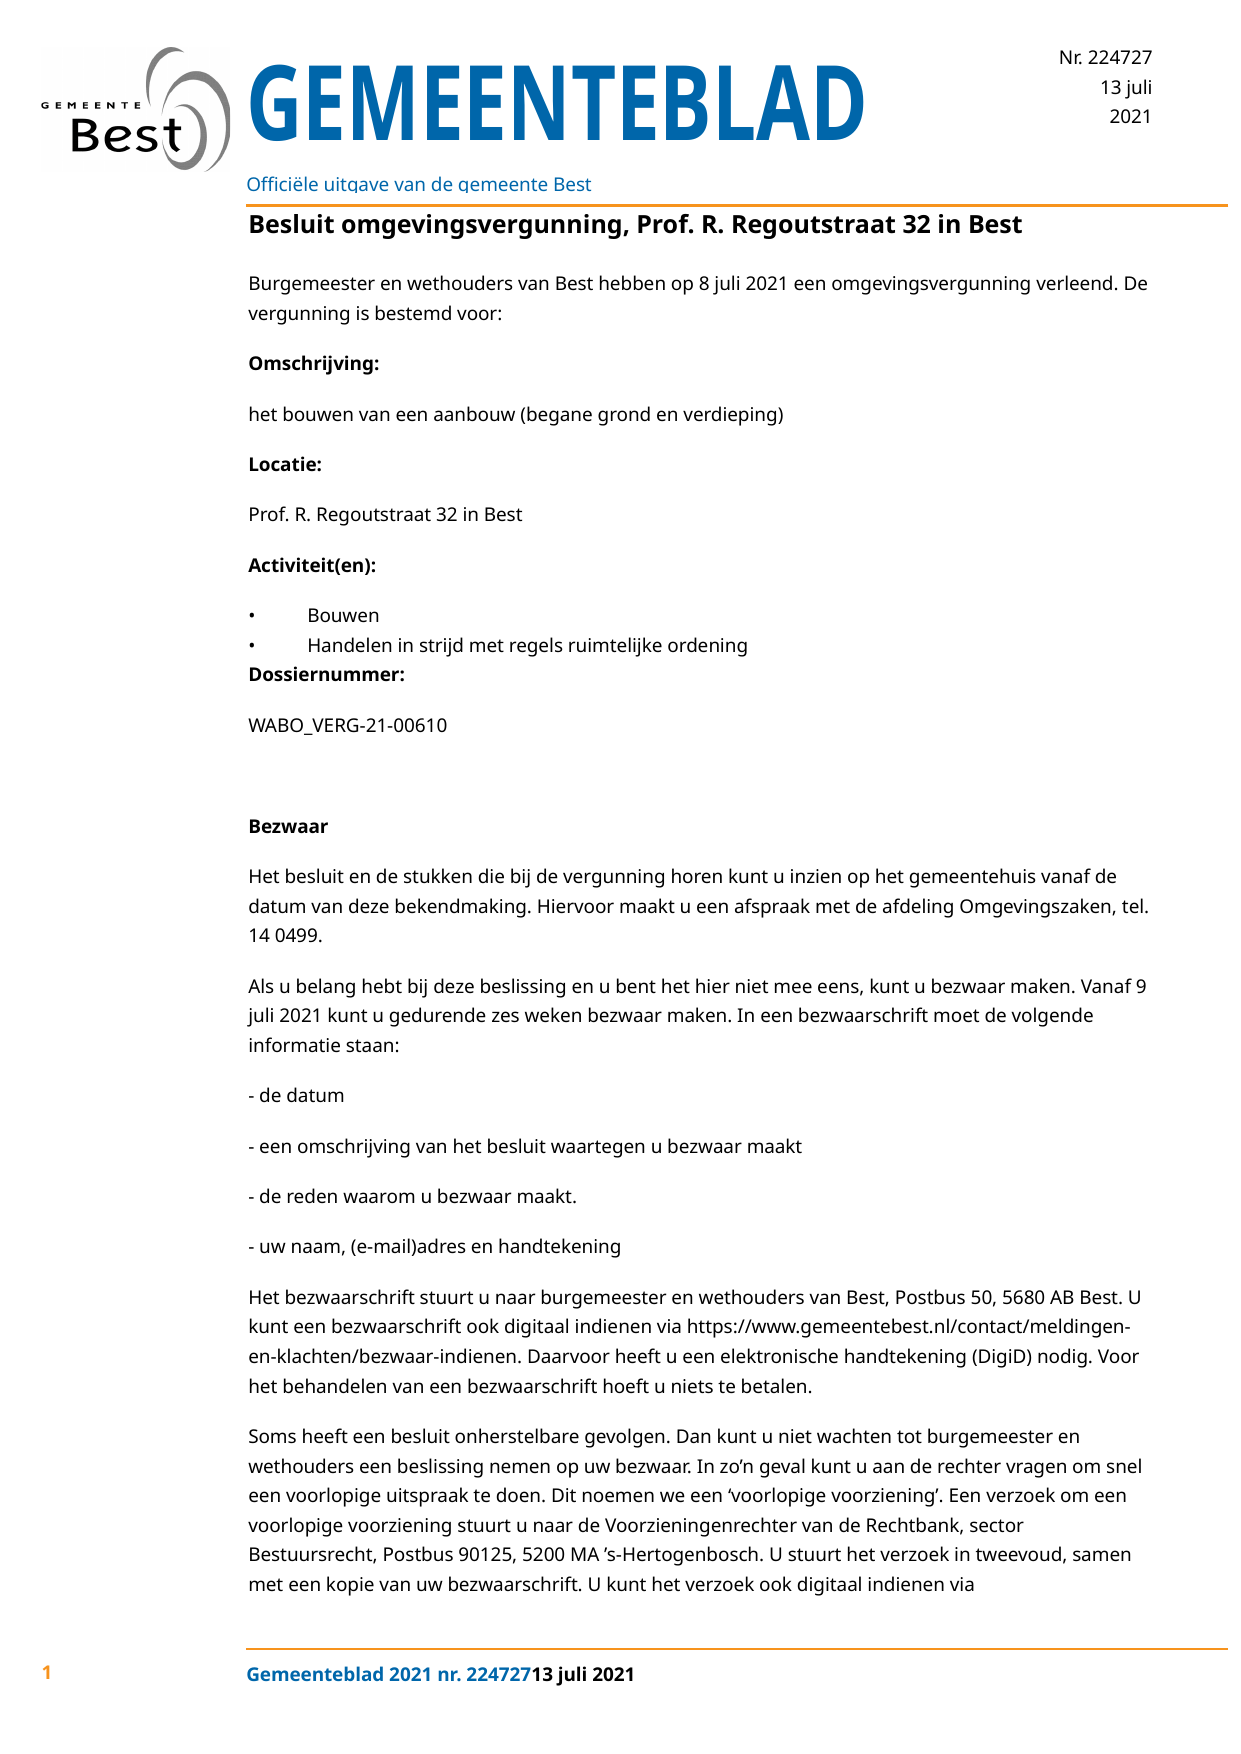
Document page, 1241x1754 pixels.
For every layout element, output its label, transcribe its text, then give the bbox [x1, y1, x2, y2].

text Dossiernummer: [248, 662, 1152, 687]
text het bouwen van een aanbouw (begane grond en verdieping) [248, 401, 1152, 426]
text Het besluit en de stukken die bij de vergunning horen kunt u inzien op het gemeentehuis vanaf de datum van deze bekendmaking. Hiervoor maakt u een afspraak met de afdeling Omgevingszaken, tel. 14 0499. [248, 863, 1152, 948]
text Prof. R. Regoutstraat 32 in Best [248, 502, 1152, 527]
text - de reden waarom u bezwaar maakt. [248, 1183, 1152, 1209]
text Activiteit(en): [248, 552, 1152, 578]
text Als u belang hebt bij deze beslissing en u bent het hier niet mee eens, kunt u bezwaar maken. Vanaf 9 juli 2021 kunt u gedurende zes weken bezwaar maken. In een bezwaarschrift moet de volgende informatie staan: [248, 973, 1152, 1058]
text Het bezwaarschrift stuurt u naar burgemeester en wethouders van Best, Postbus 50, 5680 AB Best. U kunt een bezwaarschrift ook digitaal indienen via https://www.gemeentebest.nl/contact/meldingen-en-klachten/bezwaar-indienen. Daarvoor heeft u een elektronische handtekening (DigiD) nodig. Voor het behandelen van een bezwaarschrift hoeft u niets te betalen. [248, 1284, 1152, 1398]
picture [41, 47, 231, 172]
text Omschrijving: [248, 350, 1152, 376]
text - een omschrijving van het besluit waartegen u bezwaar maakt [248, 1133, 1152, 1158]
text Besluit omgevingsvergunning, Prof. R. Regoutstraat 32 in Best [248, 207, 1152, 241]
text Locatie: [248, 451, 1152, 477]
text WABO_VERG-21-00610 [248, 712, 1152, 738]
list Handelen in strijd met regels ruimtelijke ordening [248, 632, 1152, 658]
text Burgemeester en wethouders van Best hebben op 8 juli 2021 een omgevingsvergunning verleend. De vergunning is bestemd voor: [248, 270, 1152, 326]
text Bezwaar [248, 813, 1152, 838]
text - de datum [248, 1082, 1152, 1108]
list Bouwen [248, 602, 1152, 628]
text Soms heeft een besluit onherstelbare gevolgen. Dan kunt u niet wachten tot burgemeester en wethouders een beslissing nemen op uw bezwaar. In zo’n geval kunt u aan de rechter vragen om snel een voorlopige uitspraak te doen. Dit noemen we een ‘voorlopige voorziening’. Een verzoek om een voorlopige voorziening stuurt u naar de Voorzieningenrechter van de Rechtbank, sector Bestuursrecht, Postbus 90125, 5200 MA ’s-Hertogenbosch. U stuurt het verzoek in tweevoud, samen met een kopie van uw bezwaarschrift. U kunt het verzoek ook digitaal indienen via [248, 1423, 1152, 1597]
text - uw naam, (e-mail)adres en handtekening [248, 1234, 1152, 1259]
